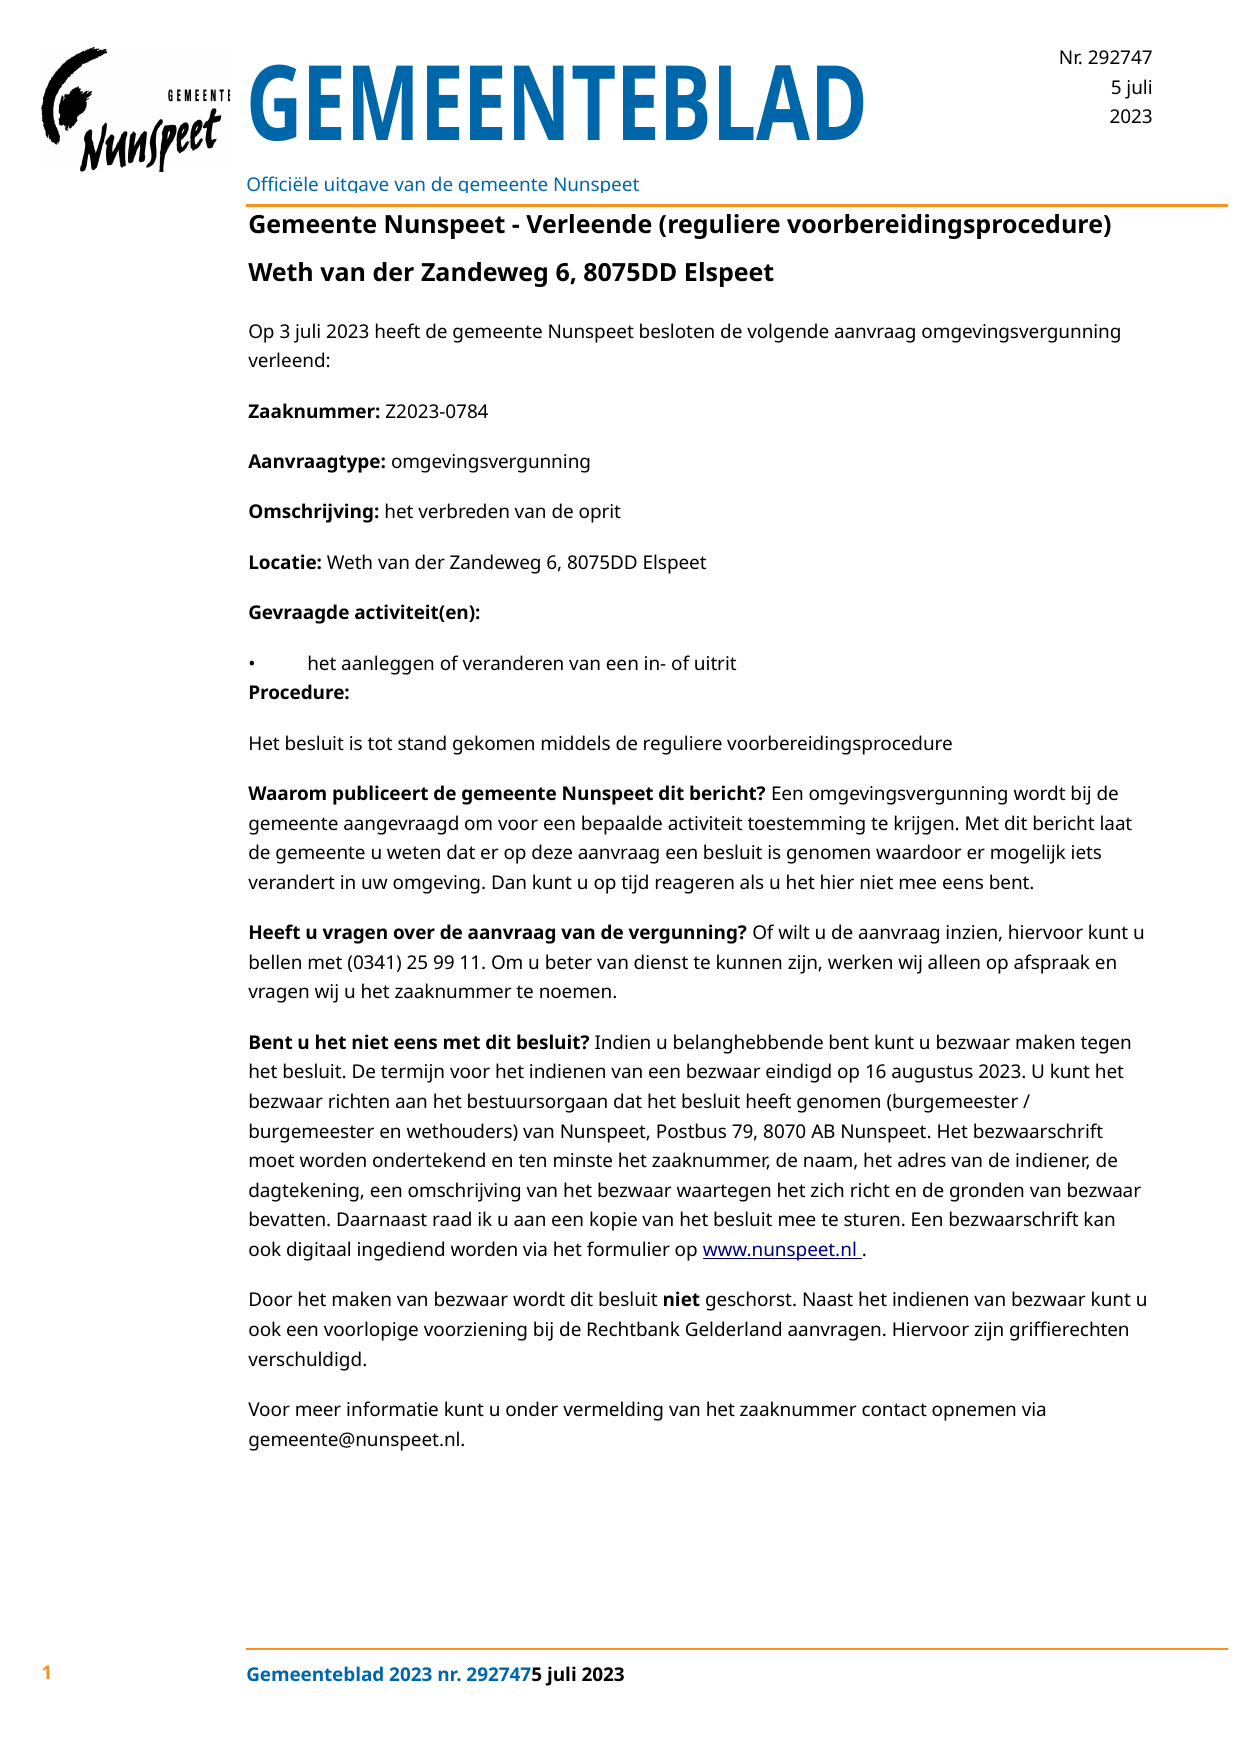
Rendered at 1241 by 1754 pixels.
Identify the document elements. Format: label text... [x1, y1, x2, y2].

text Door het maken van bezwaar wordt dit besluit niet geschorst. Naast het indienen van bezwaar kunt u ook een voorlopige voorziening bij de Rechtbank Gelderland aanvragen. Hiervoor zijn griffierechten verschuldigd. [248, 1287, 1152, 1372]
list het aanleggen of veranderen van een in- of uitrit [248, 650, 1152, 676]
text Gemeente Nunspeet - Verleende (reguliere voorbereidingsprocedure) Weth van der Zandeweg 6, 8075DD Elspeet [248, 207, 1152, 288]
text Voor meer informatie kunt u onder vermelding van het zaaknummer contact opnemen via gemeente@nunspeet.nl. [248, 1396, 1152, 1452]
text Bent u het niet eens met dit besluit? Indien u belanghebbende bent kunt u bezwaar maken tegen het besluit. De termijn voor het indienen van een bezwaar eindigd op 16 augustus 2023. U kunt het bezwaar richten aan het bestuursorgaan dat het besluit heeft genomen (burgemeester / burgemeester en wethouders) van Nunspeet, Postbus 79, 8070 AB Nunspeet. Het bezwaarschrift moet worden ondertekend en ten minste het zaaknummer, de naam, het adres van de indiener, de dagtekening, een omschrijving van het bezwaar waartegen het zich richt en de gronden van bezwaar bevatten. Daarnaast raad ik u aan een kopie van het besluit mee te sturen. Een bezwaarschrift kan ook digitaal ingediend worden via het formulier op www.nunspeet.nl . [248, 1029, 1152, 1262]
picture [41, 47, 231, 172]
text Gevraagde activiteit(en): [248, 599, 1152, 625]
text Omschrijving: het verbreden van de oprit [248, 499, 1152, 524]
text Op 3 juli 2023 heeft de gemeente Nunspeet besloten de volgende aanvraag omgevingsvergunning verleend: [248, 318, 1152, 373]
text Heeft u vragen over de aanvraag van de vergunning? Of wilt u de aanvraag inzien, hiervoor kunt u bellen met (0341) 25 99 11. Om u beter van dienst te kunnen zijn, werken wij alleen op afspraak en vragen wij u het zaaknummer te noemen. [248, 919, 1152, 1004]
text Aanvraagtype: omgevingsvergunning [248, 448, 1152, 474]
text Procedure: [248, 679, 1152, 705]
text Het besluit is tot stand gekomen middels de reguliere voorbereidingsprocedure [248, 730, 1152, 756]
text Waarom publiceert de gemeente Nunspeet dit bericht? Een omgevingsvergunning wordt bij de gemeente aangevraagd om voor een bepaalde activiteit toestemming te krijgen. Met dit bericht laat de gemeente u weten dat er op deze aanvraag een besluit is genomen waardoor er mogelijk iets verandert in uw omgeving. Dan kunt u op tijd reageren als u het hier niet mee eens bent. [248, 780, 1152, 895]
text Zaaknummer: Z2023-0784 [248, 398, 1152, 424]
text Locatie: Weth van der Zandeweg 6, 8075DD Elspeet [248, 549, 1152, 575]
